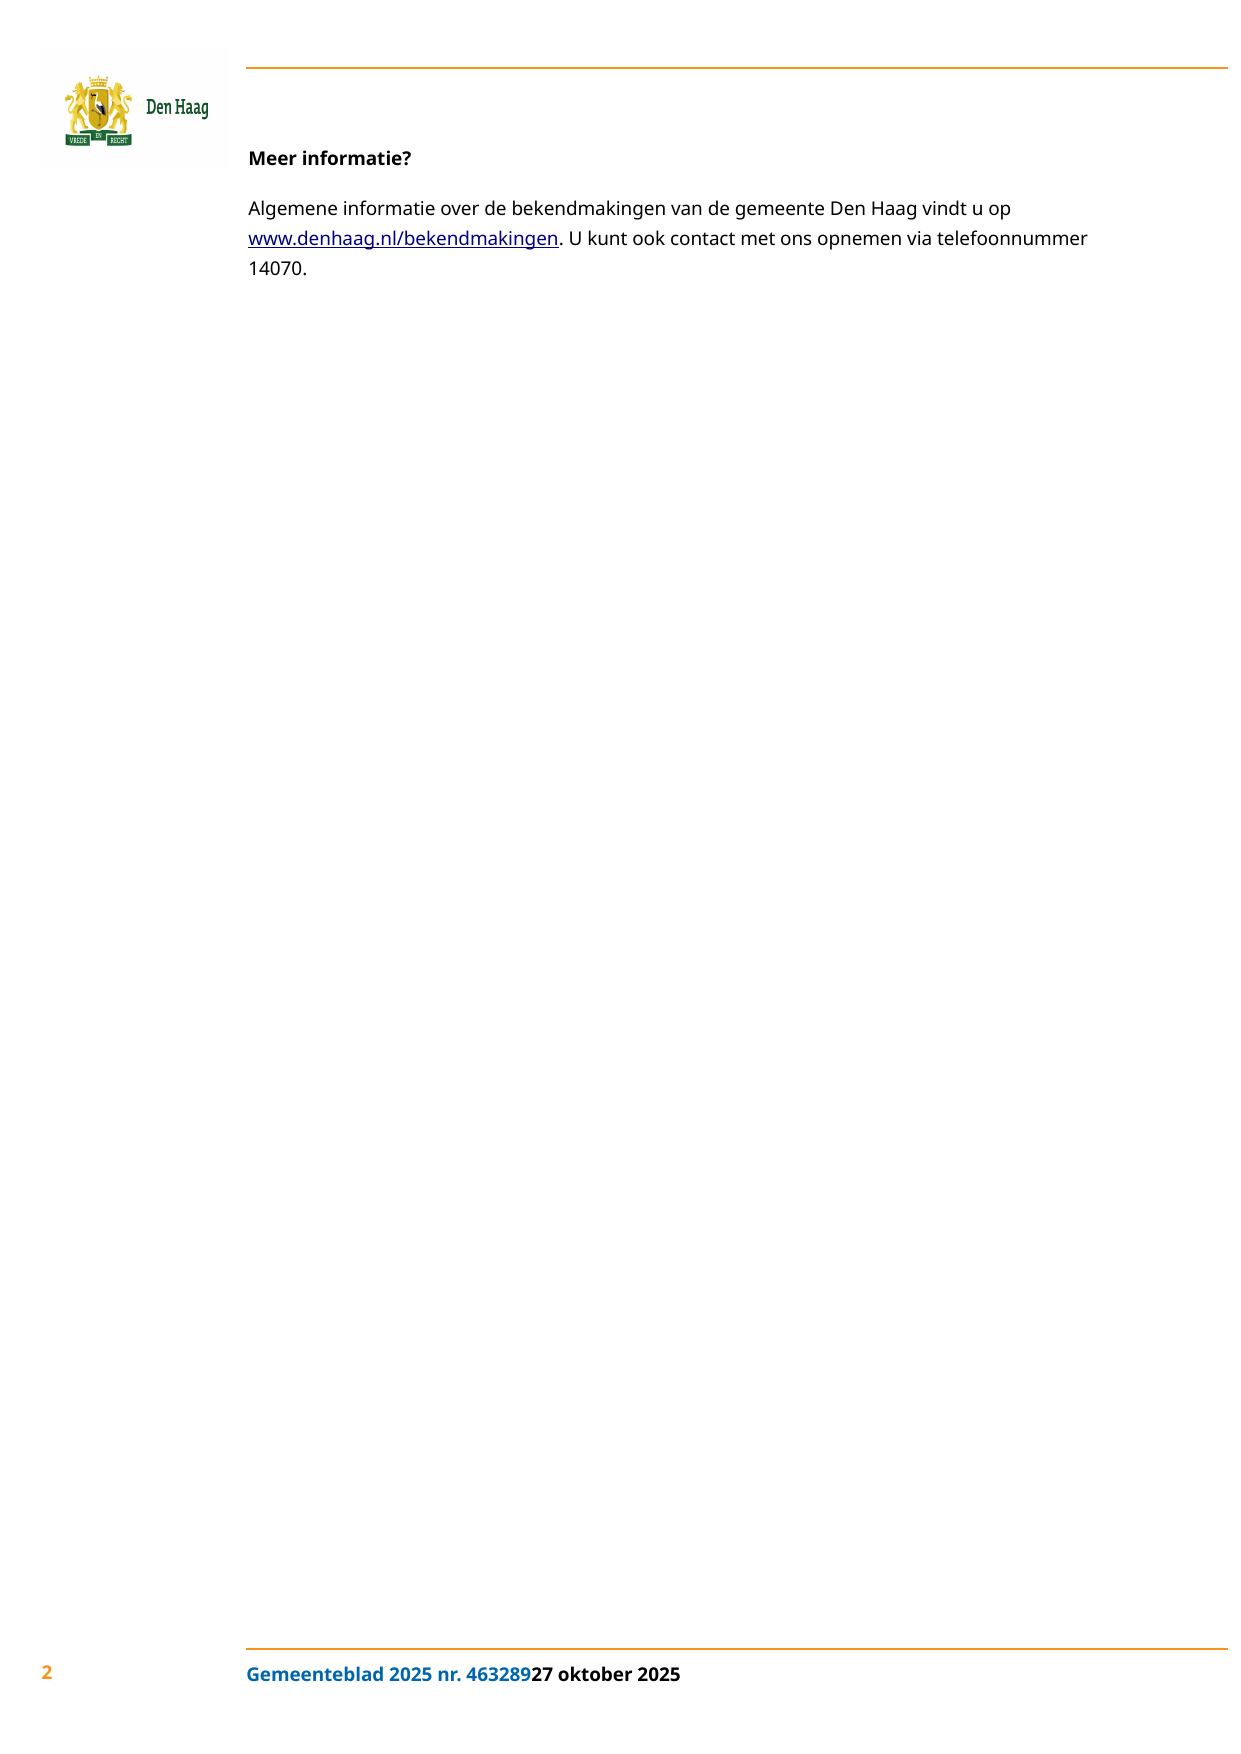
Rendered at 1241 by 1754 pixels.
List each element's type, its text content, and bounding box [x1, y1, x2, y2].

text Meer informatie? [248, 145, 1152, 171]
picture [41, 47, 231, 172]
text Algemene informatie over de bekendmakingen van de gemeente Den Haag vindt u op www.denhaag.nl/bekendmakingen. U kunt ook contact met ons opnemen via telefoonnummer 14070. [248, 196, 1152, 281]
